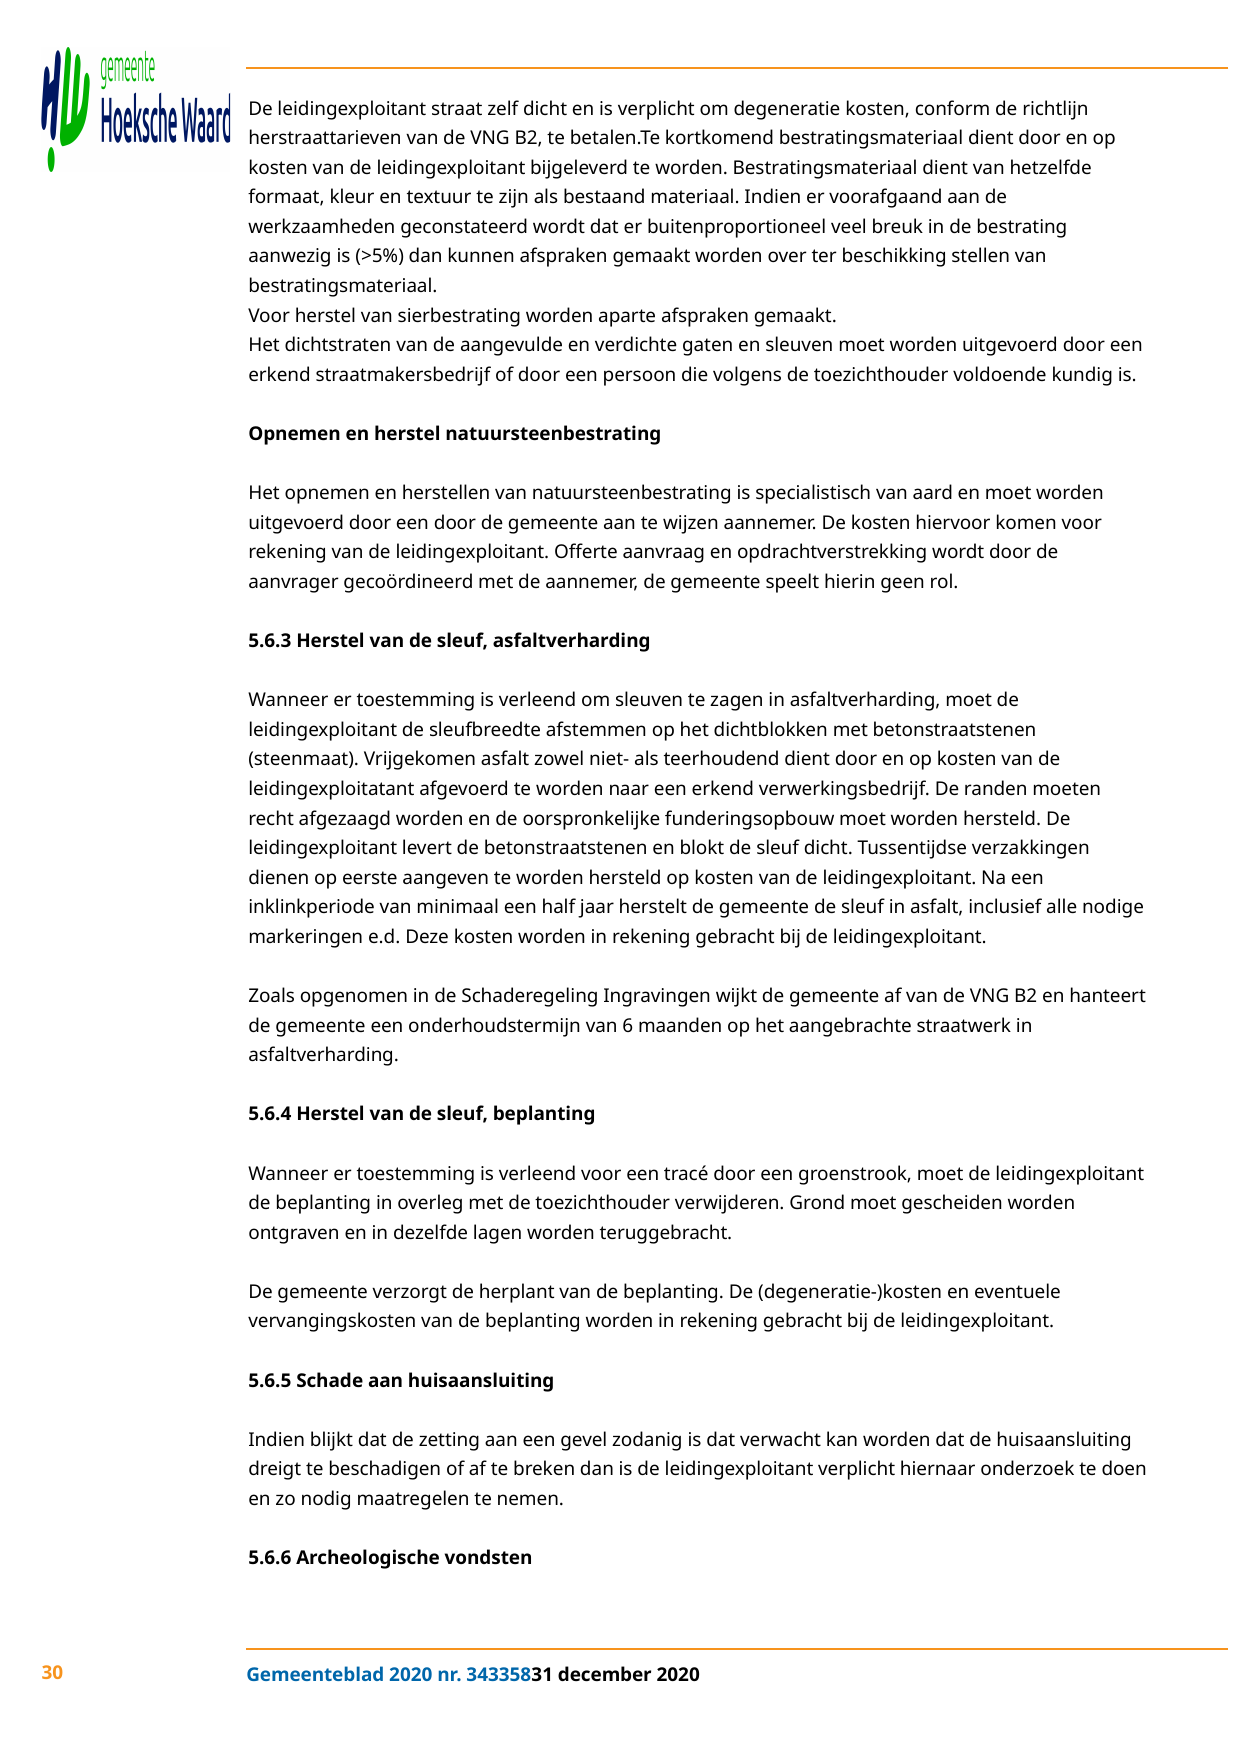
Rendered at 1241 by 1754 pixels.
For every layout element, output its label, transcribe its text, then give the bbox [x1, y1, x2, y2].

text 5.6.3 Herstel van de sleuf, asfaltverharding [248, 627, 1152, 653]
text De gemeente verzorgt de herplant van de beplanting. De (degeneratie-)kosten en eventuele vervangingskosten van de beplanting worden in rekening gebracht bij de leidingexploitant. [248, 1278, 1152, 1333]
text Voor herstel van sierbestrating worden aparte afspraken gemaakt. [248, 302, 1152, 328]
text 5.6.6 Archeologische vondsten [248, 1544, 1152, 1570]
text Wanneer er toestemming is verleend voor een tracé door een groenstrook, moet de leidingexploitant de beplanting in overleg met de toezichthouder verwijderen. Grond moet gescheiden worden ontgraven en in dezelfde lagen worden teruggebracht. [248, 1160, 1152, 1245]
text Het opnemen en herstellen van natuursteenbestrating is specialistisch van aard en moet worden uitgevoerd door een door de gemeente aan te wijzen aannemer. De kosten hiervoor komen voor rekening van de leidingexploitant. Offerte aanvraag en opdrachtverstrekking wordt door de aanvrager gecoördineerd met de aannemer, de gemeente speelt hierin geen rol. [248, 479, 1152, 594]
text De leidingexploitant straat zelf dicht en is verplicht om degeneratie kosten, conform de richtlijn herstraattarieven van de VNG B2, te betalen.Te kortkomend bestratingsmateriaal dient door en op kosten van de leidingexploitant bijgeleverd te worden. Bestratingsmateriaal dient van hetzelfde formaat, kleur en textuur te zijn als bestaand materiaal. Indien er voorafgaand aan de werkzaamheden geconstateerd wordt dat er buitenproportioneel veel breuk in de bestrating aanwezig is (>5%) dan kunnen afspraken gemaakt worden over ter beschikking stellen van bestratingsmateriaal. [248, 95, 1152, 298]
text Indien blijkt dat de zetting aan een gevel zodanig is dat verwacht kan worden dat de huisaansluiting dreigt te beschadigen of af te breken dan is de leidingexploitant verplicht hiernaar onderzoek te doen en zo nodig maatregelen te nemen. [248, 1426, 1152, 1511]
text Het dichtstraten van de aangevulde en verdichte gaten en sleuven moet worden uitgevoerd door een erkend straatmakersbedrijf of door een persoon die volgens de toezichthouder voldoende kundig is. [248, 331, 1152, 387]
text 5.6.5 Schade aan huisaansluiting [248, 1367, 1152, 1393]
text Opnemen en herstel natuursteenbestrating [248, 420, 1152, 446]
text 5.6.4 Herstel van de sleuf, beplanting [248, 1101, 1152, 1126]
picture [41, 47, 231, 172]
text Zoals opgenomen in de Schaderegeling Ingravingen wijkt de gemeente af van de VNG B2 en hanteert de gemeente een onderhoudstermijn van 6 maanden op het aangebrachte straatwerk in asfaltverharding. [248, 982, 1152, 1067]
text Wanneer er toestemming is verleend om sleuven te zagen in asfaltverharding, moet de leidingexploitant de sleufbreedte afstemmen op het dichtblokken met betonstraatstenen (steenmaat). Vrijgekomen asfalt zowel niet- als teerhoudend dient door en op kosten van de leidingexploitatant afgevoerd te worden naar een erkend verwerkingsbedrijf. De randen moeten recht afgezaagd worden en de oorspronkelijke funderingsopbouw moet worden hersteld. De leidingexploitant levert de betonstraatstenen en blokt de sleuf dicht. Tussentijdse verzakkingen dienen op eerste aangeven te worden hersteld op kosten van de leidingexploitant. Na een inklinkperiode van minimaal een half jaar herstelt de gemeente de sleuf in asfalt, inclusief alle nodige markeringen e.d. Deze kosten worden in rekening gebracht bij de leidingexploitant. [248, 686, 1152, 949]
